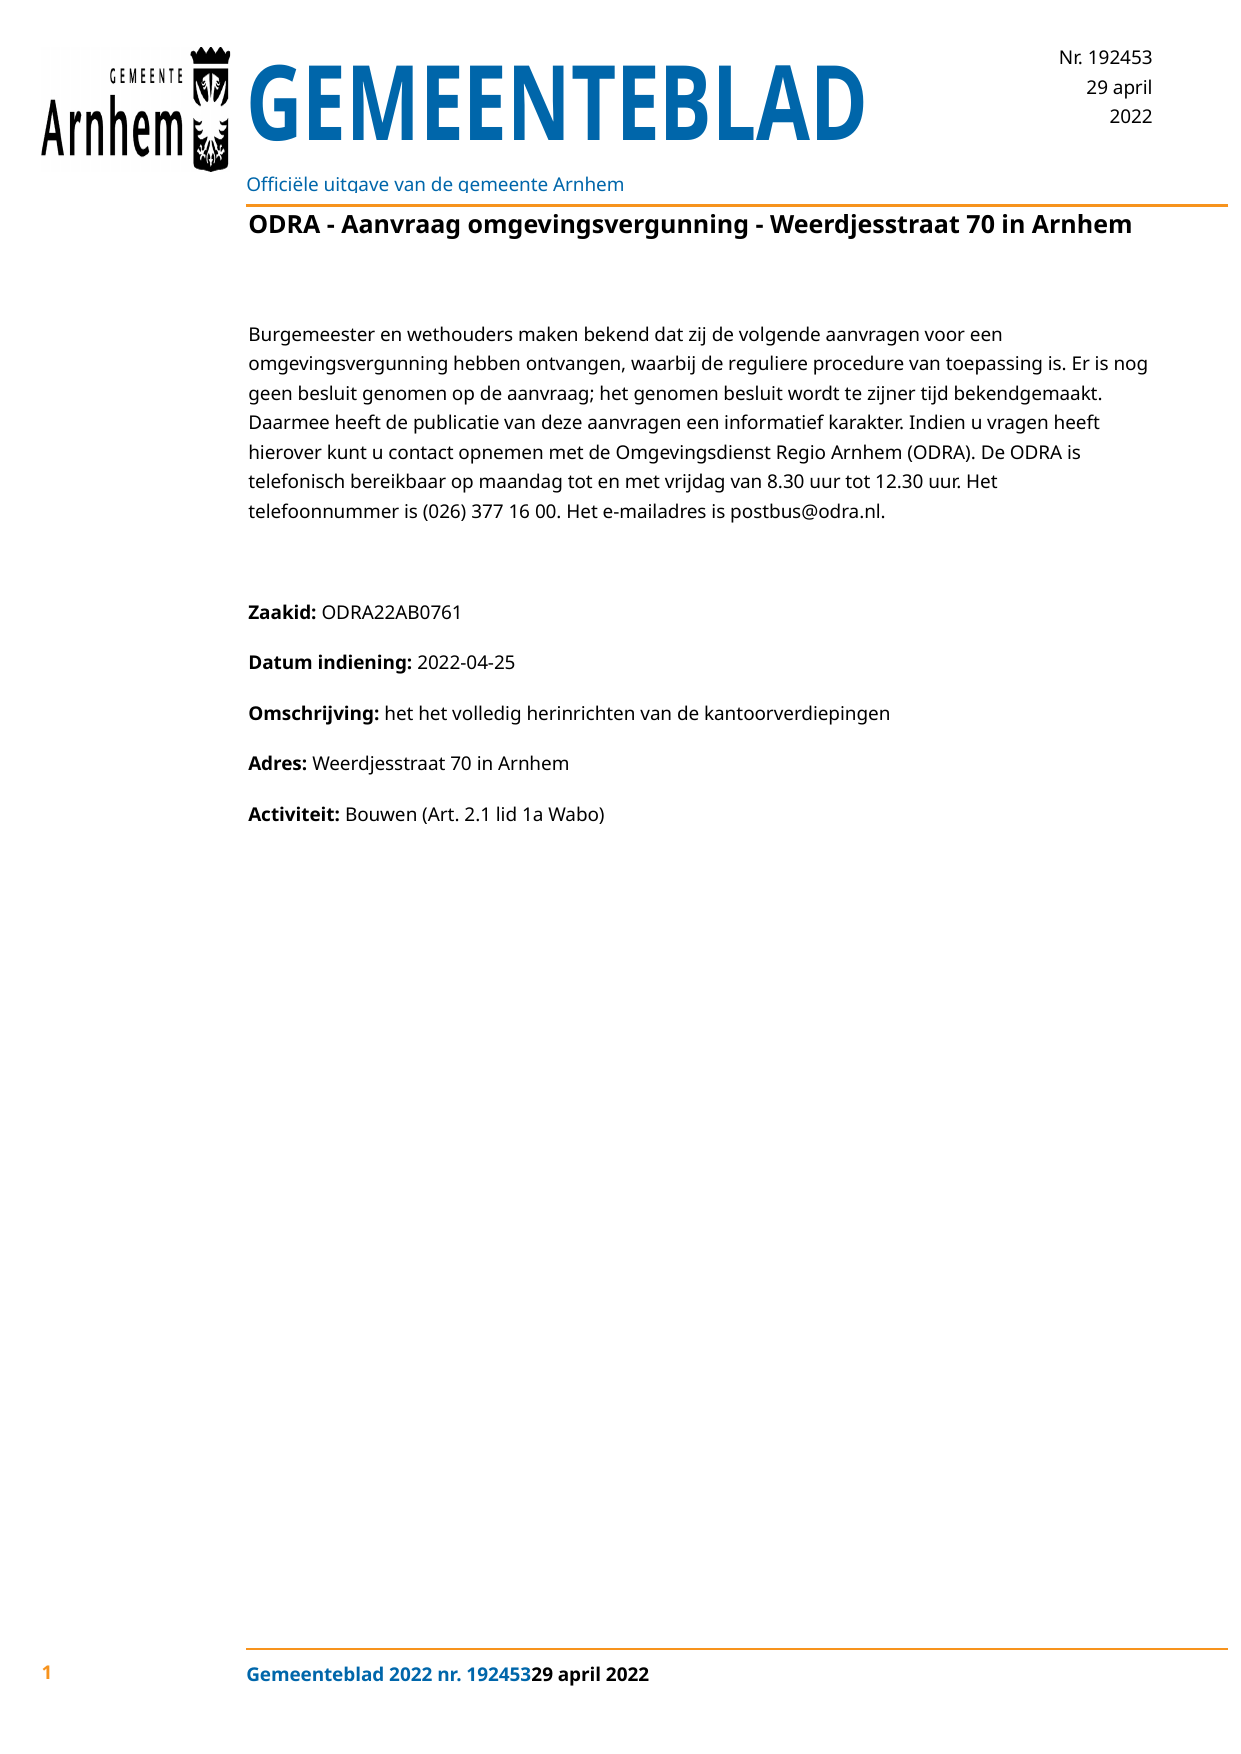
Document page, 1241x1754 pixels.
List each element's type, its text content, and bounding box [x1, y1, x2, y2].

text ODRA - Aanvraag omgevingsvergunning - Weerdjesstraat 70 in Arnhem [248, 207, 1152, 241]
text Datum indiening: 2022-04-25 [248, 649, 1152, 675]
text Zaakid: ODRA22AB0761 [248, 599, 1152, 625]
text Activiteit: Bouwen (Art. 2.1 lid 1a Wabo) [248, 801, 1152, 826]
text Adres: Weerdjesstraat 70 in Arnhem [248, 750, 1152, 776]
text Burgemeester en wethouders maken bekend dat zij de volgende aanvragen voor een omgevingsvergunning hebben ontvangen, waarbij de reguliere procedure van toepassing is. Er is nog geen besluit genomen op de aanvraag; het genomen besluit wordt te zijner tijd bekendgemaakt. Daarmee heeft de publicatie van deze aanvragen een informatief karakter. Indien u vragen heeft hierover kunt u contact opnemen met de Omgevingsdienst Regio Arnhem (ODRA). De ODRA is telefonisch bereikbaar op maandag tot en met vrijdag van 8.30 uur tot 12.30 uur. Het telefoonnummer is (026) 377 16 00. Het e-mailadres is postbus@odra.nl. [248, 321, 1152, 524]
picture [41, 47, 231, 172]
text Omschrijving: het het volledig herinrichten van de kantoorverdiepingen [248, 700, 1152, 726]
